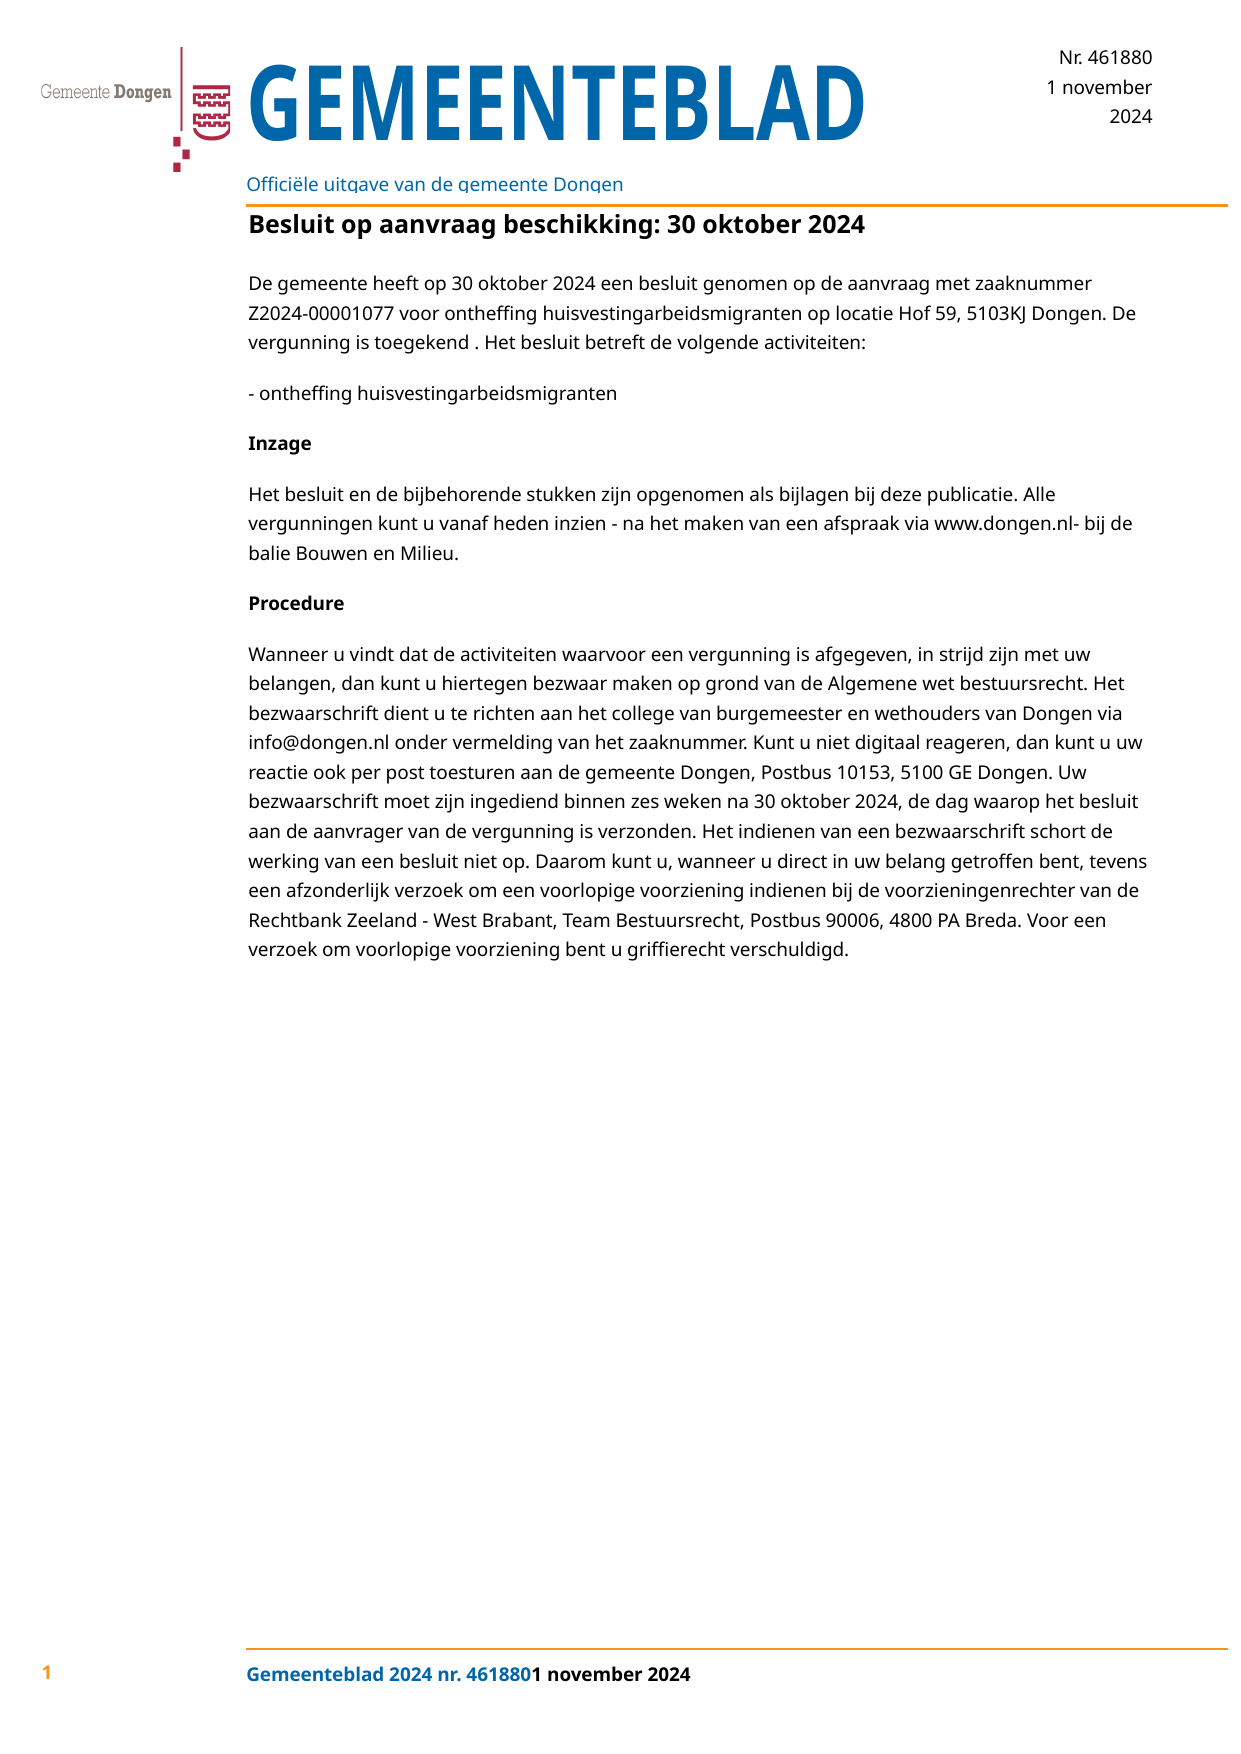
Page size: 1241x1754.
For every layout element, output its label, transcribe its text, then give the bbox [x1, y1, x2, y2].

text Inzage [248, 430, 1152, 456]
text Procedure [248, 590, 1152, 616]
text - ontheffing huisvestingarbeidsmigranten [248, 380, 1152, 406]
text Besluit op aanvraag beschikking: 30 oktober 2024 [248, 207, 1152, 241]
picture [41, 47, 231, 172]
text De gemeente heeft op 30 oktober 2024 een besluit genomen op de aanvraag met zaaknummer Z2024-00001077 voor ontheffing huisvestingarbeidsmigranten op locatie Hof 59, 5103KJ Dongen. De vergunning is toegekend . Het besluit betreft de volgende activiteiten: [248, 270, 1152, 355]
text Het besluit en de bijbehorende stukken zijn opgenomen als bijlagen bij deze publicatie. Alle vergunningen kunt u vanaf heden inzien - na het maken van een afspraak via www.dongen.nl- bij de balie Bouwen en Milieu. [248, 481, 1152, 566]
text Wanneer u vindt dat de activiteiten waarvoor een vergunning is afgegeven, in strijd zijn met uw belangen, dan kunt u hiertegen bezwaar maken op grond van de Algemene wet bestuursrecht. Het bezwaarschrift dient u te richten aan het college van burgemeester en wethouders van Dongen via info@dongen.nl onder vermelding van het zaaknummer. Kunt u niet digitaal reageren, dan kunt u uw reactie ook per post toesturen aan de gemeente Dongen, Postbus 10153, 5100 GE Dongen. Uw bezwaarschrift moet zijn ingediend binnen zes weken na 30 oktober 2024, de dag waarop het besluit aan de aanvrager van de vergunning is verzonden. Het indienen van een bezwaarschrift schort de werking van een besluit niet op. Daarom kunt u, wanneer u direct in uw belang getroffen bent, tevens een afzonderlijk verzoek om een voorlopige voorziening indienen bij de voorzieningenrechter van de Rechtbank Zeeland - West Brabant, Team Bestuursrecht, Postbus 90006, 4800 PA Breda. Voor een verzoek om voorlopige voorziening bent u griffierecht verschuldigd. [248, 641, 1152, 962]
